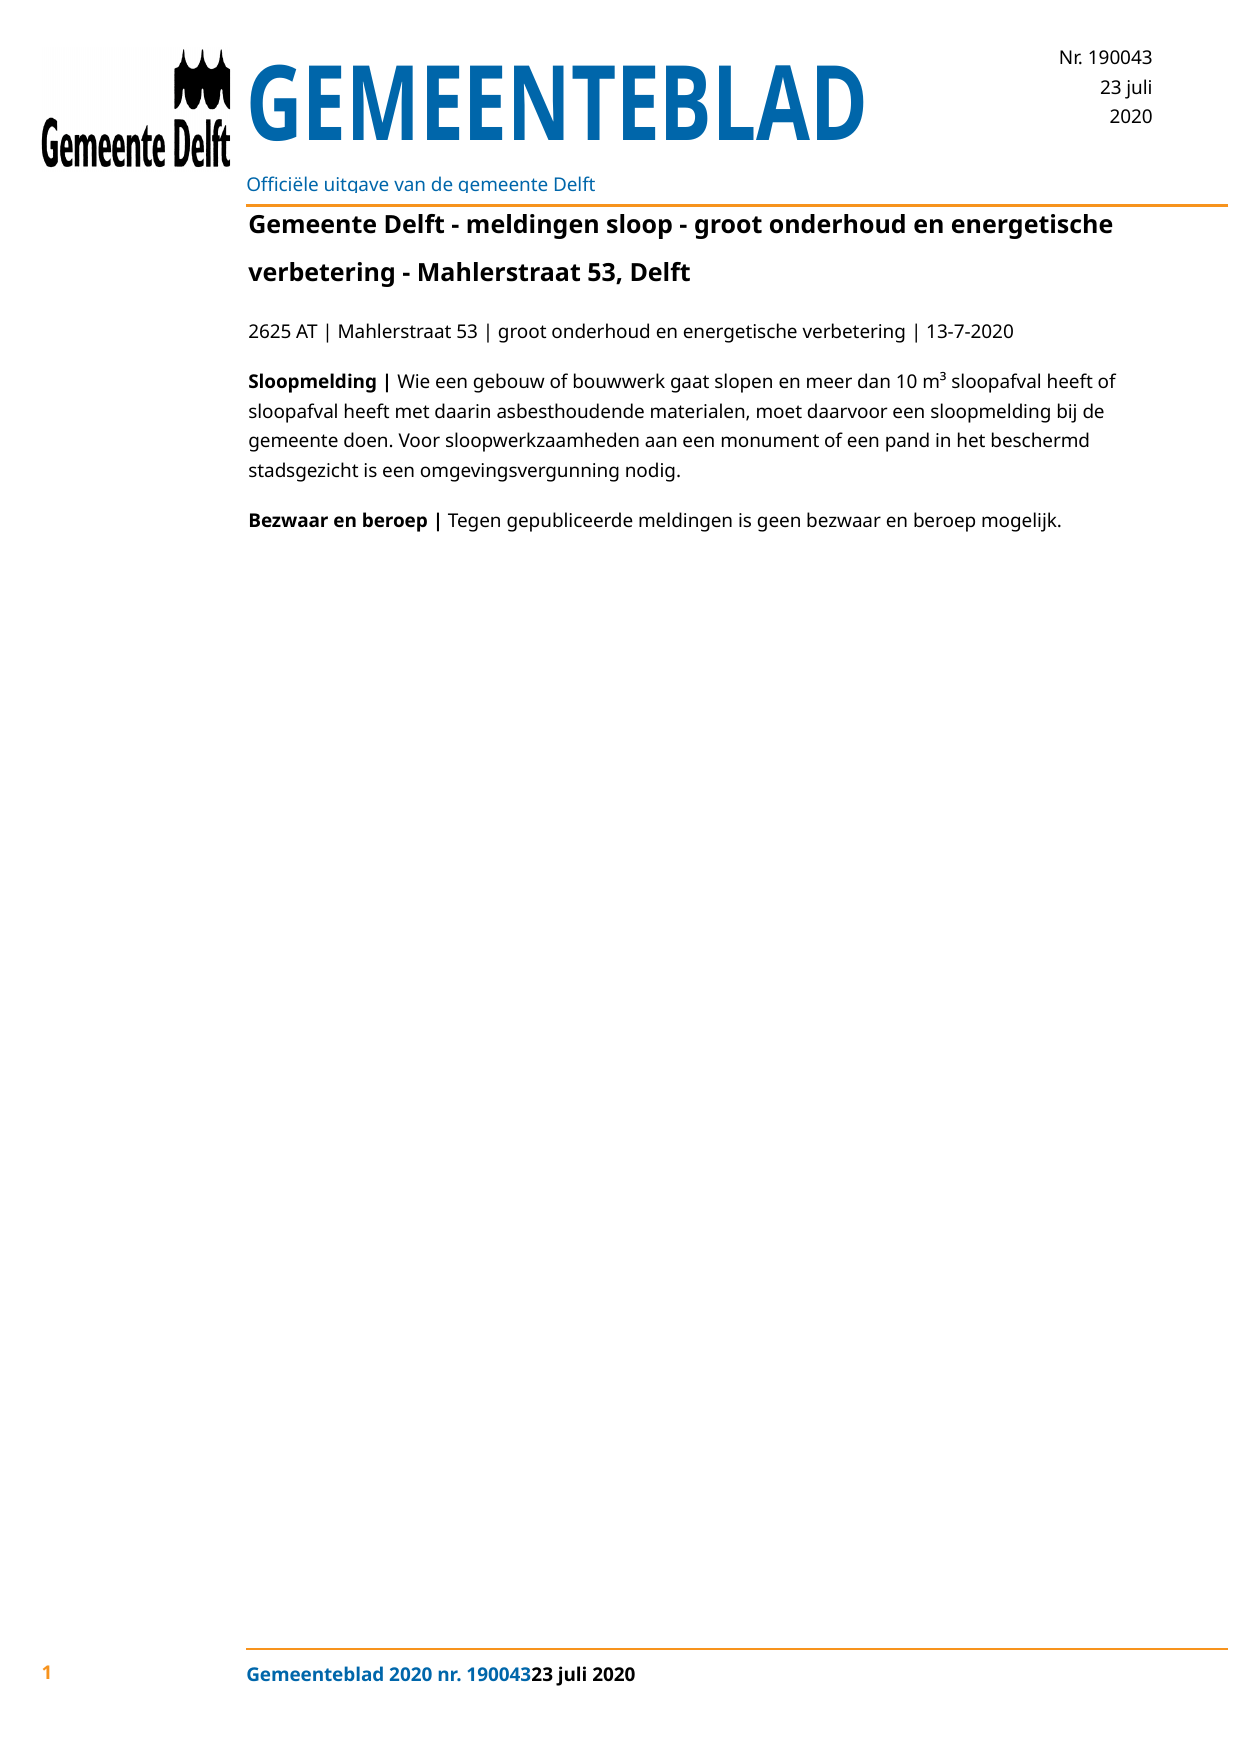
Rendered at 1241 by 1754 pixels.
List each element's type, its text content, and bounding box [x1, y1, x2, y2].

text Gemeente Delft - meldingen sloop - groot onderhoud en energetische verbetering - Mahlerstraat 53, Delft [248, 207, 1152, 288]
text Sloopmelding | Wie een gebouw of bouwwerk gaat slopen en meer dan 10 m³ sloopafval heeft of sloopafval heeft met daarin asbesthoudende materialen, moet daarvoor een sloopmelding bij de gemeente doen. Voor sloopwerkzaamheden aan een monument of een pand in het beschermd stadsgezicht is een omgevingsvergunning nodig. [248, 368, 1152, 483]
picture [41, 47, 231, 172]
text Bezwaar en beroep | Tegen gepubliceerde meldingen is geen bezwaar en beroep mogelijk. [248, 507, 1152, 533]
text 2625 AT | Mahlerstraat 53 | groot onderhoud en energetische verbetering | 13-7-2020 [248, 318, 1152, 344]
